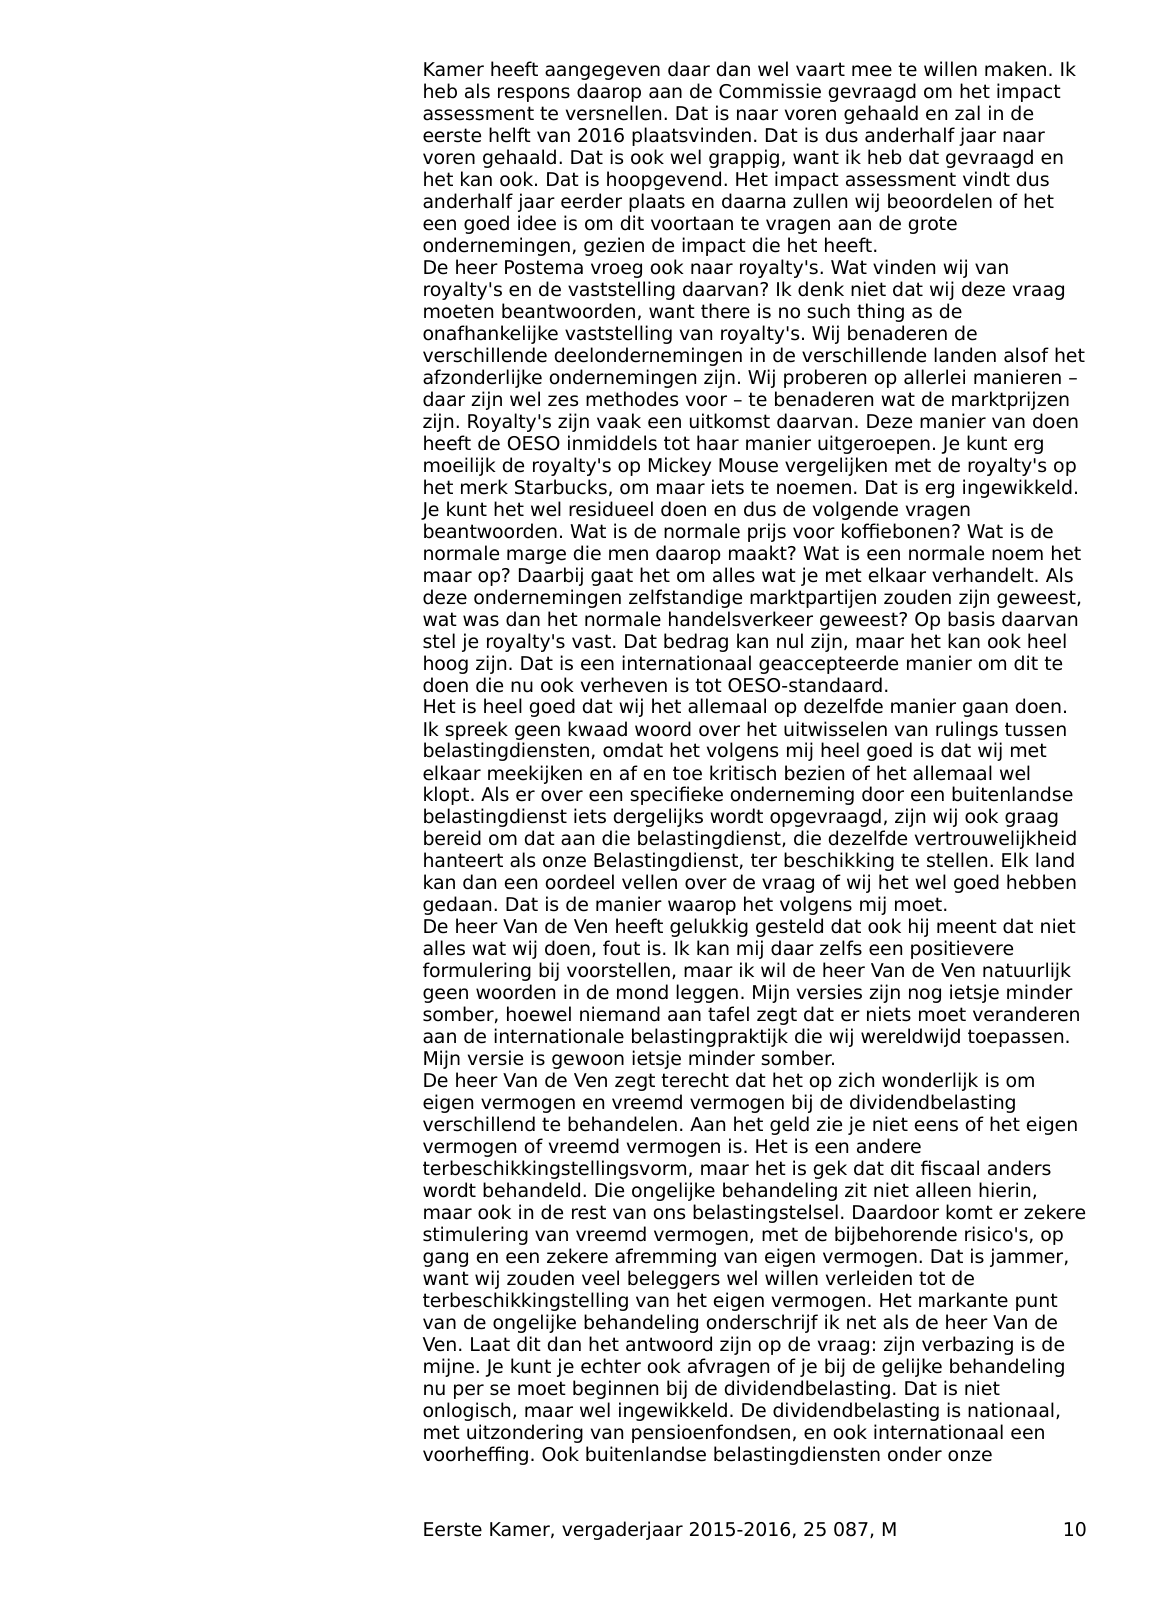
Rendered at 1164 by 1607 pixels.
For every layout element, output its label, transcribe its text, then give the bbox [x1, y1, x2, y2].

text De heer Van de Ven zegt terecht dat het op zich wonderlijk is om eigen vermogen en vreemd vermogen bij de dividendbelasting verschillend te behandelen. Aan het geld zie je niet eens of het eigen vermogen of vreemd vermogen is. Het is een andere terbeschikkingstellingsvorm, maar het is gek dat dit fiscaal anders wordt behandeld. Die ongelijke behandeling zit niet alleen hierin, maar ook in de rest van ons belastingstelsel. Daardoor komt er zekere stimulering van vreemd vermogen, met de bijbehorende risico's, op gang en een zekere afremming van eigen vermogen. Dat is jammer, want wij zouden veel beleggers wel willen verleiden tot de terbeschikkingstelling van het eigen vermogen. Het markante punt van de ongelijke behandeling onderschrijf ik net als de heer Van de Ven. Laat dit dan het antwoord zijn op de vraag: zijn verbazing is de mijne. Je kunt je echter ook afvragen of je bij de gelijke behandeling nu per se moet beginnen bij de dividendbelasting. Dat is niet onlogisch, maar wel ingewikkeld. De dividendbelasting is nationaal, met uitzondering van pensioenfondsen, en ook internationaal een voorheffing. Ook buitenlandse belastingdiensten onder onze [422, 1070, 1087, 1466]
text De heer Van de Ven heeft gelukkig gesteld dat ook hij meent dat niet alles wat wij doen, fout is. Ik kan mij daar zelfs een positievere formulering bij voorstellen, maar ik wil de heer Van de Ven natuurlijk geen woorden in de mond leggen. Mijn versies zijn nog ietsje minder somber, hoewel niemand aan tafel zegt dat er niets moet veranderen aan de internationale belastingpraktijk die wij wereldwijd toepassen. Mijn versie is gewoon ietsje minder somber. [422, 916, 1087, 1070]
text De heer Postema vroeg ook naar royalty's. Wat vinden wij van royalty's en de vaststelling daarvan? Ik denk niet dat wij deze vraag moeten beantwoorden, want there is no such thing as de onafhankelijke vaststelling van royalty's. Wij benaderen de verschillende deelondernemingen in de verschillende landen alsof het afzonderlijke ondernemingen zijn. Wij proberen op allerlei manieren – daar zijn wel zes methodes voor – te benaderen wat de marktprijzen zijn. Royalty's zijn vaak een uitkomst daarvan. Deze manier van doen heeft de OESO inmiddels tot haar manier uitgeroepen. Je kunt erg moeilijk de royalty's op Mickey Mouse vergelijken met de royalty's op het merk Starbucks, om maar iets te noemen. Dat is erg ingewikkeld. Je kunt het wel residueel doen en dus de volgende vragen beantwoorden. Wat is de normale prijs voor koffiebonen? Wat is de normale marge die men daarop maakt? Wat is een normale noem het maar op? Daarbij gaat het om alles wat je met elkaar verhandelt. Als deze ondernemingen zelfstandige marktpartijen zouden zijn geweest, wat was dan het normale handelsverkeer geweest? Op basis daarvan stel je royalty's vast. Dat bedrag kan nul zijn, maar het kan ook heel hoog zijn. Dat is een internationaal geaccepteerde manier om dit te doen die nu ook verheven is tot OESO-standaard. [422, 257, 1087, 696]
text Het is heel goed dat wij het allemaal op dezelfde manier gaan doen. Ik spreek geen kwaad woord over het uitwisselen van rulings tussen belastingdiensten, omdat het volgens mij heel goed is dat wij met elkaar meekijken en af en toe kritisch bezien of het allemaal wel klopt. Als er over een specifieke onderneming door een buitenlandse belastingdienst iets dergelijks wordt opgevraagd, zijn wij ook graag bereid om dat aan die belastingdienst, die dezelfde vertrouwelijkheid hanteert als onze Belastingdienst, ter beschikking te stellen. Elk land kan dan een oordeel vellen over de vraag of wij het wel goed hebben gedaan. Dat is de manier waarop het volgens mij moet. [422, 696, 1087, 916]
text Kamer heeft aangegeven daar dan wel vaart mee te willen maken. Ik heb als respons daarop aan de Commissie gevraagd om het impact assessment te versnellen. Dat is naar voren gehaald en zal in de eerste helft van 2016 plaatsvinden. Dat is dus anderhalf jaar naar voren gehaald. Dat is ook wel grappig, want ik heb dat gevraagd en het kan ook. Dat is hoopgevend. Het impact assessment vindt dus anderhalf jaar eerder plaats en daarna zullen wij beoordelen of het een goed idee is om dit voortaan te vragen aan de grote ondernemingen, gezien de impact die het heeft. [422, 59, 1087, 257]
